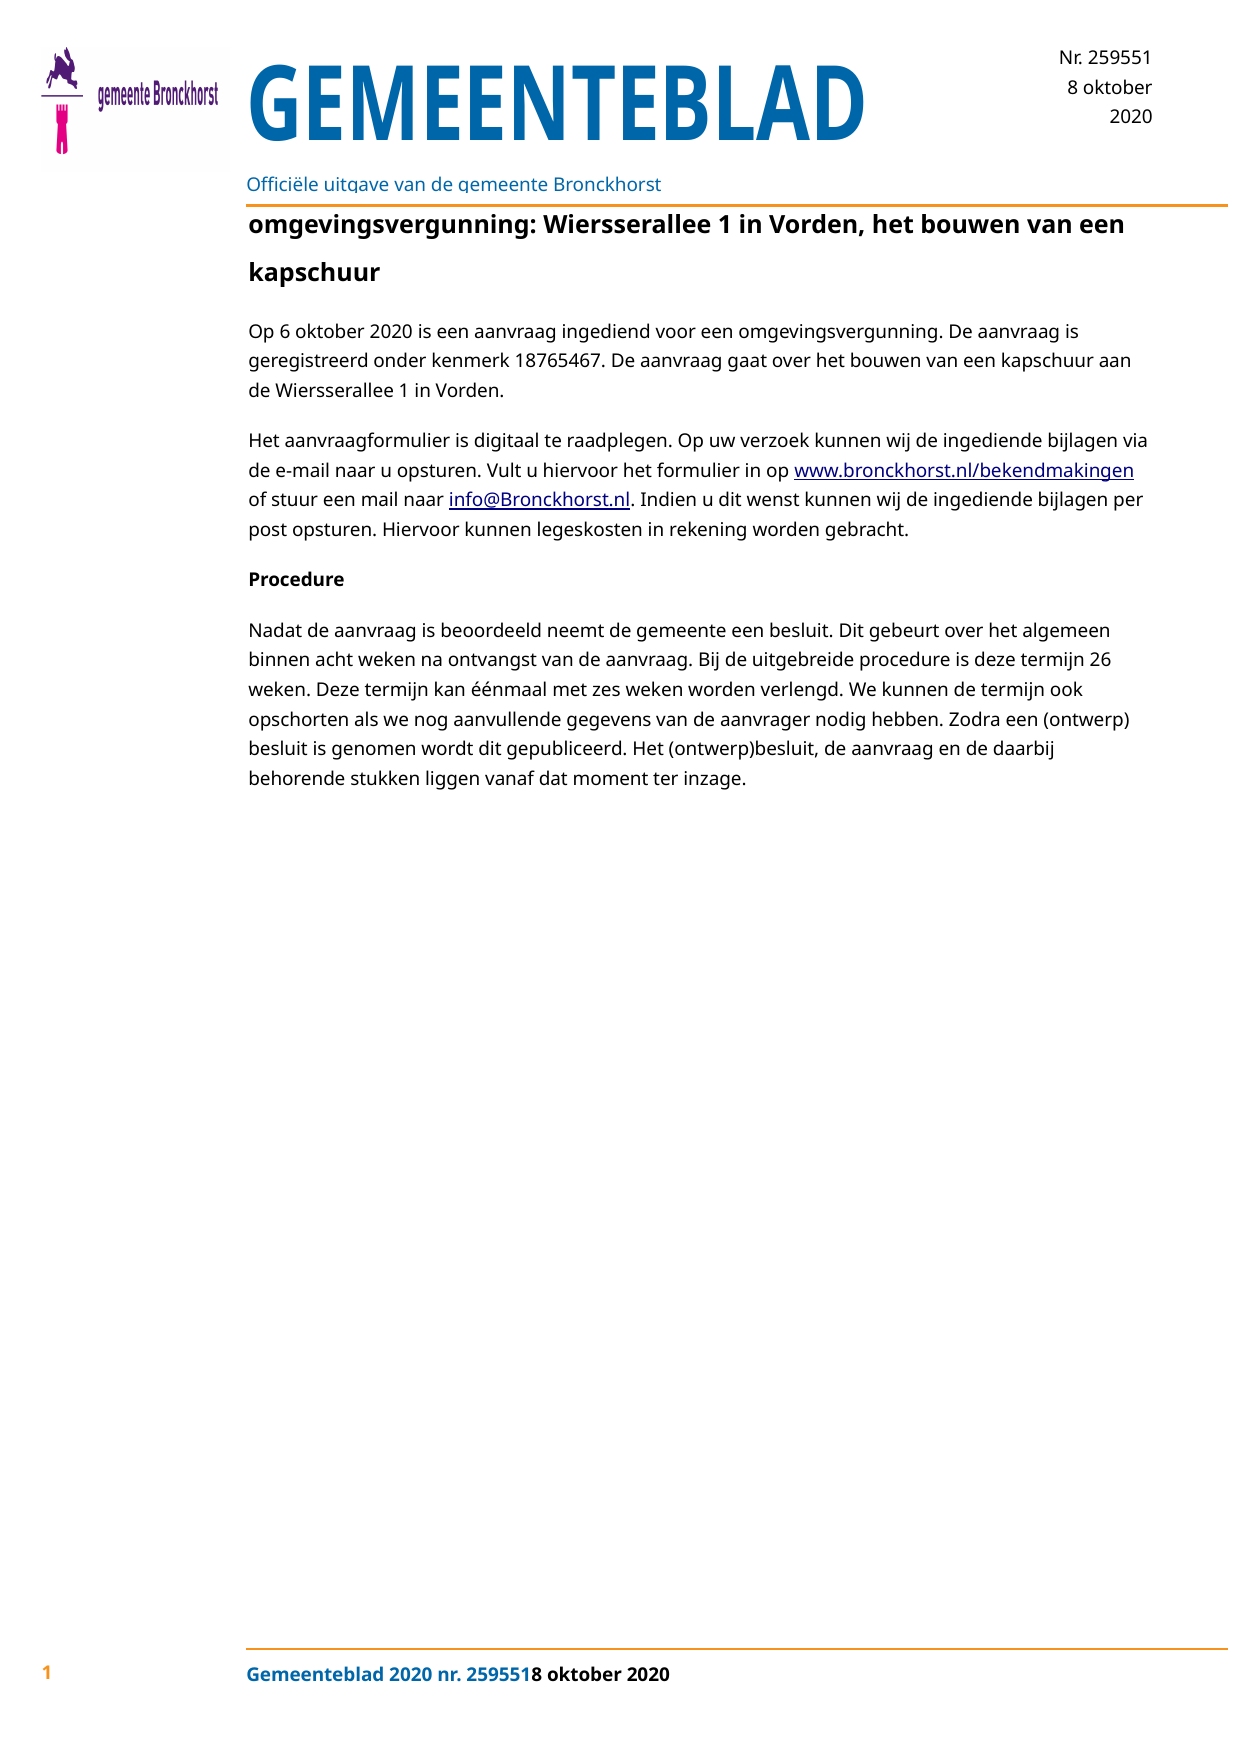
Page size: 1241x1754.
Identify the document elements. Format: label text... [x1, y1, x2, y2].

picture [41, 47, 231, 172]
text Op 6 oktober 2020 is een aanvraag ingediend voor een omgevingsvergunning. De aanvraag is geregistreerd onder kenmerk 18765467. De aanvraag gaat over het bouwen van een kapschuur aan de Wiersserallee 1 in Vorden. [248, 318, 1152, 403]
text Het aanvraagformulier is digitaal te raadplegen. Op uw verzoek kunnen wij de ingediende bijlagen via de e-mail naar u opsturen. Vult u hiervoor het formulier in op www.bronckhorst.nl/bekendmakingen of stuur een mail naar info@Bronckhorst.nl. Indien u dit wenst kunnen wij de ingediende bijlagen per post opsturen. Hiervoor kunnen legeskosten in rekening worden gebracht. [248, 427, 1152, 542]
text Nadat de aanvraag is beoordeeld neemt de gemeente een besluit. Dit gebeurt over het algemeen binnen acht weken na ontvangst van de aanvraag. Bij de uitgebreide procedure is deze termijn 26 weken. Deze termijn kan éénmaal met zes weken worden verlengd. We kunnen de termijn ook opschorten als we nog aanvullende gegevens van de aanvrager nodig hebben. Zodra een (ontwerp) besluit is genomen wordt dit gepubliceerd. Het (ontwerp)besluit, de aanvraag en de daarbij behorende stukken liggen vanaf dat moment ter inzage. [248, 617, 1152, 791]
text Procedure [248, 567, 1152, 592]
text omgevingsvergunning: Wiersserallee 1 in Vorden, het bouwen van een kapschuur [248, 207, 1152, 288]
